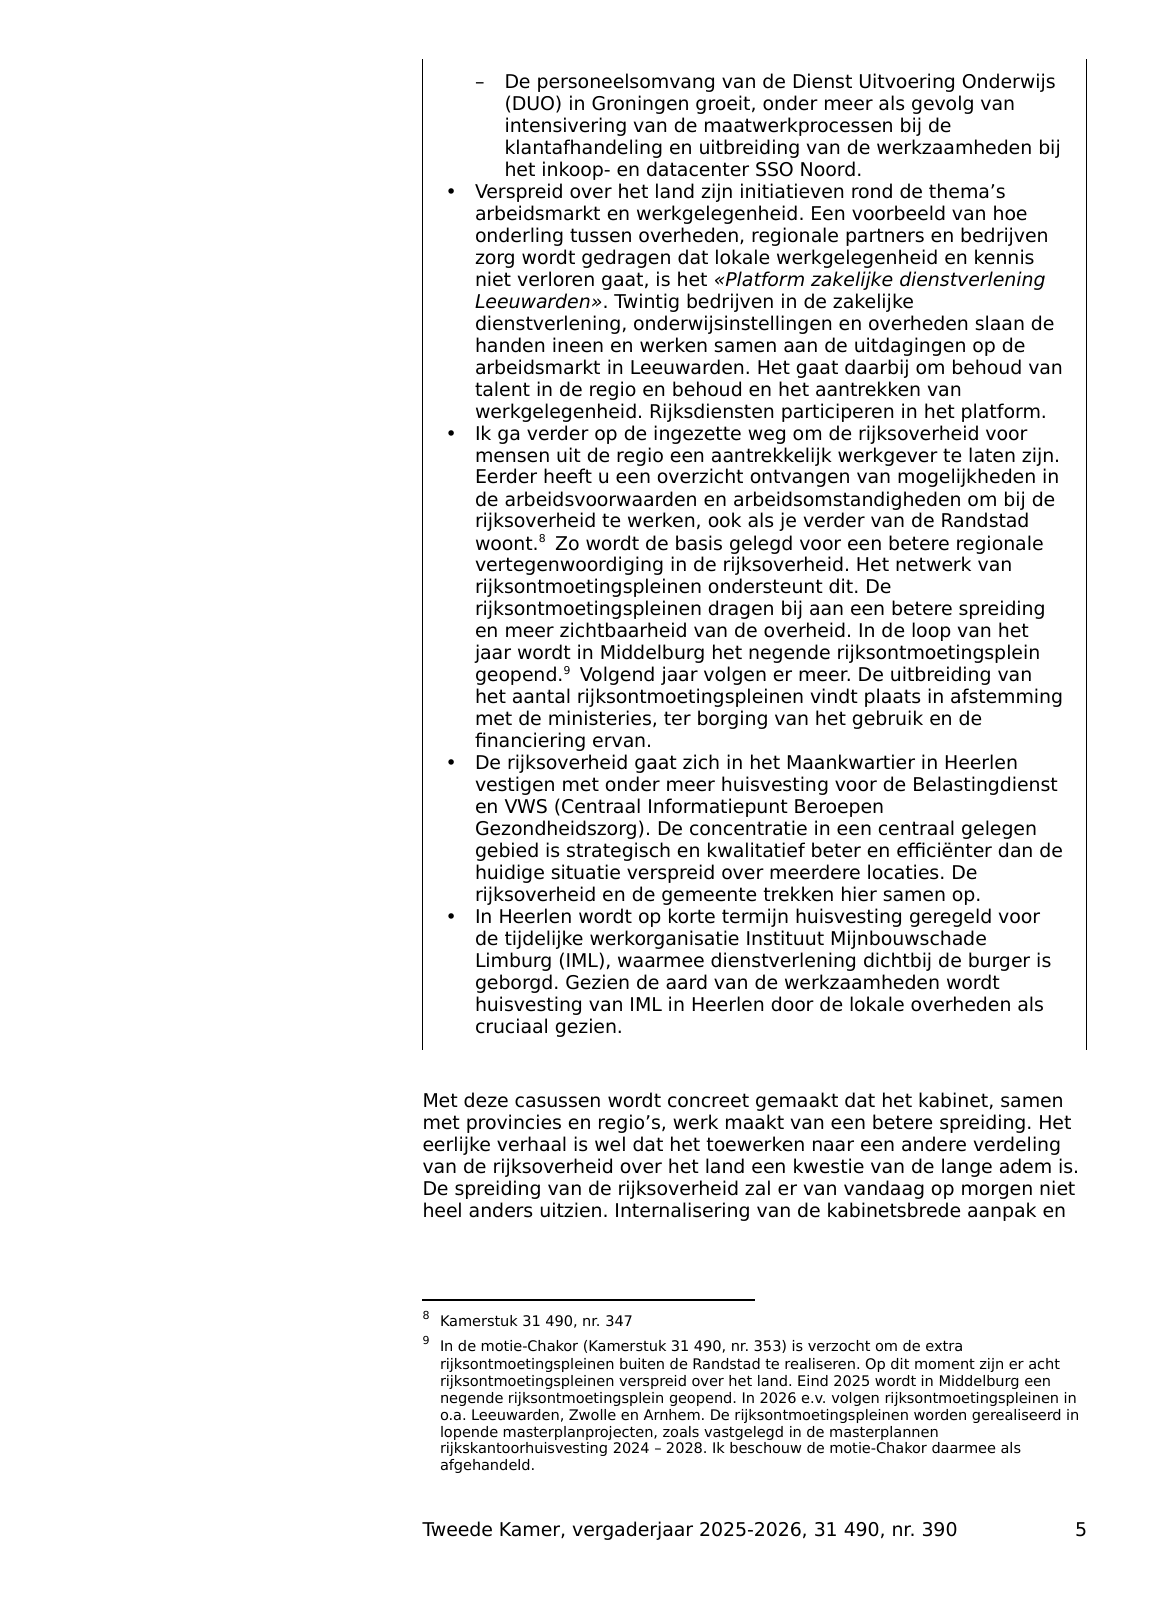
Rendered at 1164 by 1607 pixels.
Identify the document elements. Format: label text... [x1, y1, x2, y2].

table_header – De personeelsomvang van de Dienst Uitvoering Onderwijs (DUO) in Groningen groeit, onder meer als gevolg van intensivering van de maatwerkprocessen bij de klantafhandeling en uitbreiding van de werkzaamheden bij het inkoop- en datacenter SSO Noord. • Verspreid over het land zijn initiatieven rond de thema’s arbeidsmarkt en werkgelegenheid. Een voorbeeld van hoe onderling tussen overheden, regionale partners en bedrijven zorg wordt gedragen dat lokale werkgelegenheid en kennis niet verloren gaat, is het «Platform zakelijke dienstverlening Leeuwarden». Twintig bedrijven in de zakelijke dienstverlening, onderwijsinstellingen en overheden slaan de handen ineen en werken samen aan de uitdagingen op de arbeidsmarkt in Leeuwarden. Het gaat daarbij om behoud van talent in de regio en behoud en het aantrekken van werkgelegenheid. Rijksdiensten participeren in het platform. • Ik ga verder op de ingezette weg om de rijksoverheid voor mensen uit de regio een aantrekkelijk werkgever te laten zijn. Eerder heeft u een overzicht ontvangen van mogelijkheden in de arbeidsvoorwaarden en arbeidsomstandigheden om bij de rijksoverheid te werken, ook als je verder van de Randstad woont. Zo wordt de basis gelegd voor een betere regionale vertegenwoordiging in de rijksoverheid. Het netwerk van rijksontmoetingspleinen ondersteunt dit. De rijksontmoetingspleinen dragen bij aan een betere spreiding en meer zichtbaarheid van de overheid. In de loop van het jaar wordt in Middelburg het negende rijksontmoetingsplein geopend. Volgend jaar volgen er meer. De uitbreiding van het aantal rijksontmoetingspleinen vindt plaats in afstemming met de ministeries, ter borging van het gebruik en de financiering ervan. • De rijksoverheid gaat zich in het Maankwartier in Heerlen vestigen met onder meer huisvesting voor de Belastingdienst en VWS (Centraal Informatiepunt Beroepen Gezondheidszorg). De concentratie in een centraal gelegen gebied is strategisch en kwalitatief beter en efficiënter dan de huidige situatie verspreid over meerdere locaties. De rijksoverheid en de gemeente trekken hier samen op. • In Heerlen wordt op korte termijn huisvesting geregeld voor de tijdelijke werkorganisatie Instituut Mijnbouwschade Limburg (IML), waarmee dienstverlening dichtbij de burger is geborgd. Gezien de aard van de werkzaamheden wordt huisvesting van IML in Heerlen door de lokale overheden als cruciaal gezien. [423, 59, 1086, 1050]
text Met deze casussen wordt concreet gemaakt dat het kabinet, samen met provincies en regio’s, werk maakt van een betere spreiding. Het eerlijke verhaal is wel dat het toewerken naar een andere verdeling van de rijksoverheid over het land een kwestie van de lange adem is. De spreiding van de rijksoverheid zal er van vandaag op morgen niet heel anders uitzien. Internalisering van de kabinetsbrede aanpak en [422, 1089, 1087, 1221]
